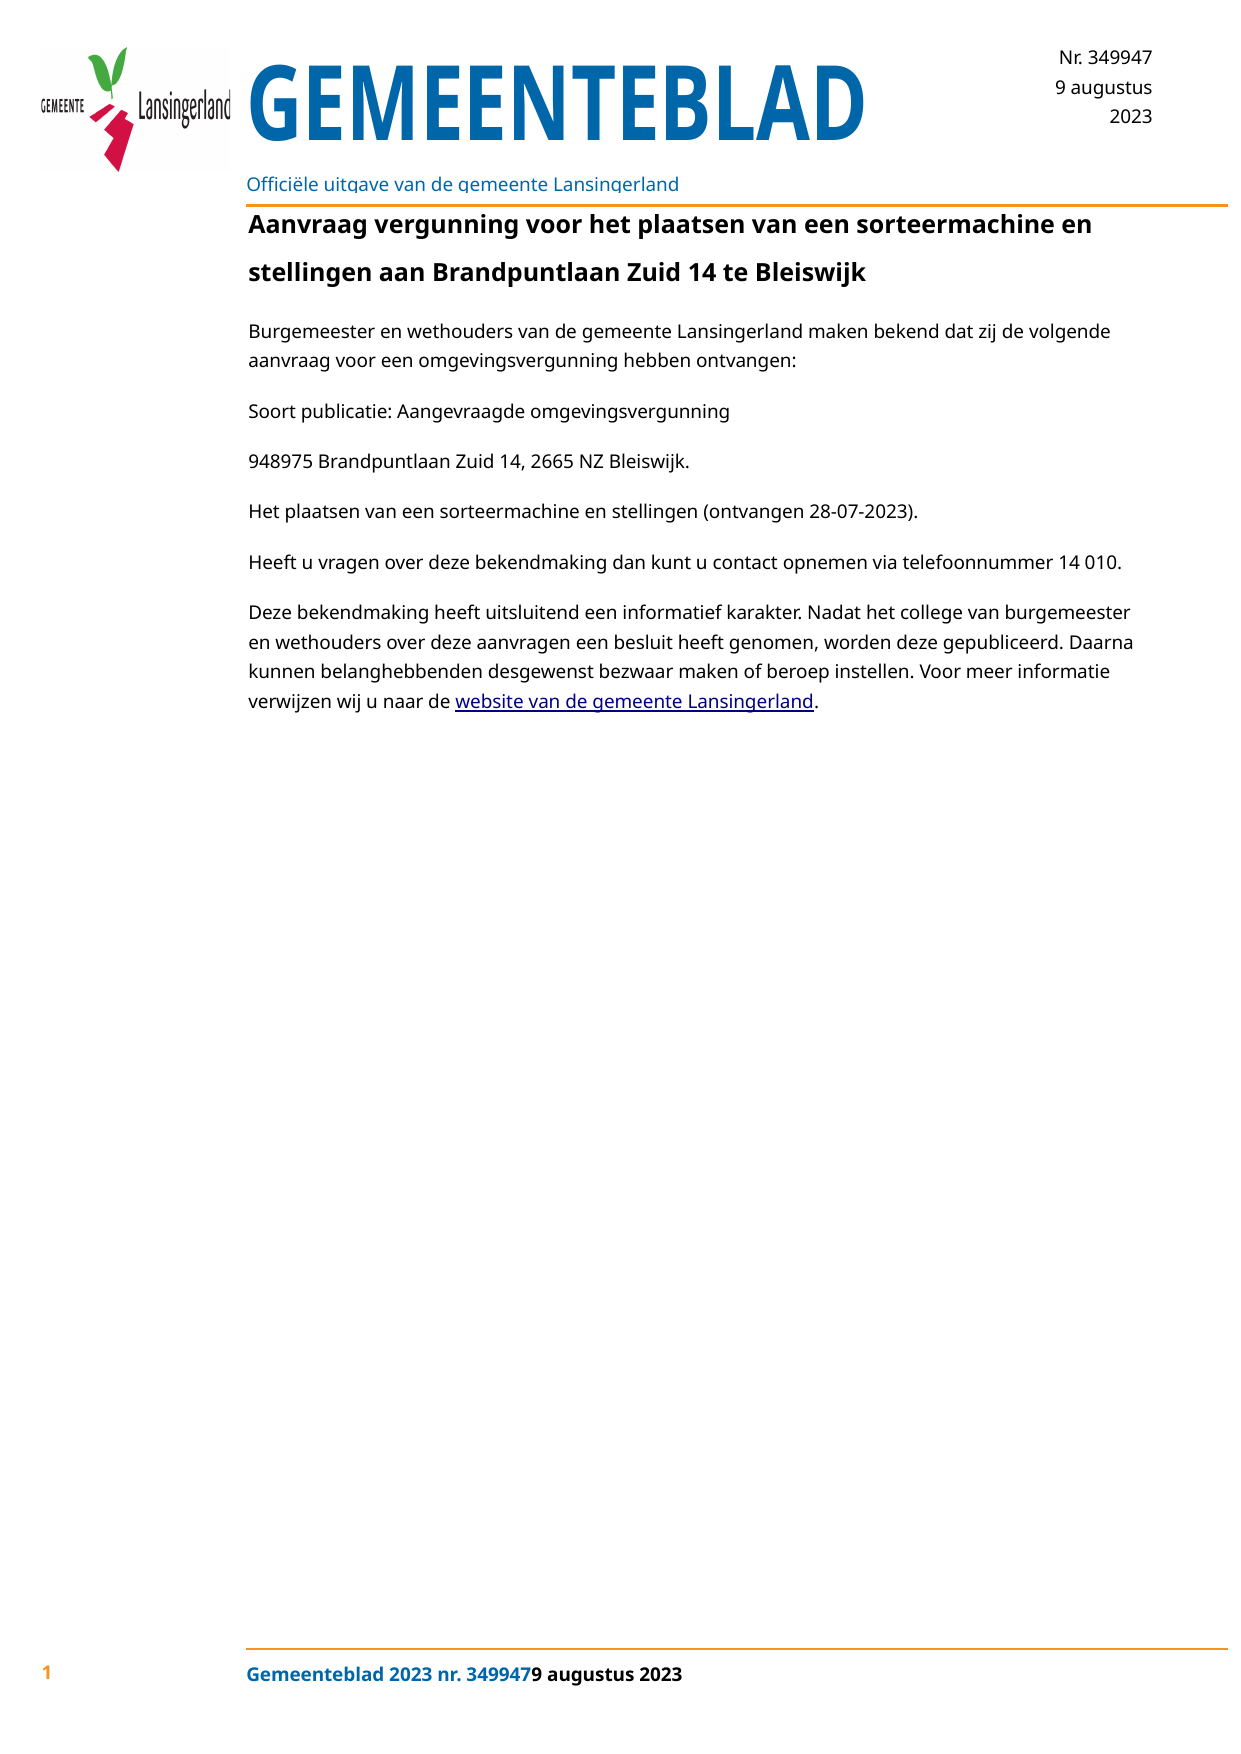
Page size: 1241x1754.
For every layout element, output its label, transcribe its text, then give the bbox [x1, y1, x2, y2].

text 948975 Brandpuntlaan Zuid 14, 2665 NZ Bleiswijk. [248, 448, 1152, 474]
picture [41, 47, 231, 172]
text Het plaatsen van een sorteermachine en stellingen (ontvangen 28-07-2023). [248, 499, 1152, 524]
text Soort publicatie: Aangevraagde omgevingsvergunning [248, 398, 1152, 424]
text Aanvraag vergunning voor het plaatsen van een sorteermachine en stellingen aan Brandpuntlaan Zuid 14 te Bleiswijk [248, 207, 1152, 288]
text Deze bekendmaking heeft uitsluitend een informatief karakter. Nadat het college van burgemeester en wethouders over deze aanvragen een besluit heeft genomen, worden deze gepubliceerd. Daarna kunnen belanghebbenden desgewenst bezwaar maken of beroep instellen. Voor meer informatie verwijzen wij u naar de website van de gemeente Lansingerland. [248, 599, 1152, 714]
text Burgemeester en wethouders van de gemeente Lansingerland maken bekend dat zij de volgende aanvraag voor een omgevingsvergunning hebben ontvangen: [248, 318, 1152, 373]
text Heeft u vragen over deze bekendmaking dan kunt u contact opnemen via telefoonnummer 14 010. [248, 549, 1152, 575]
